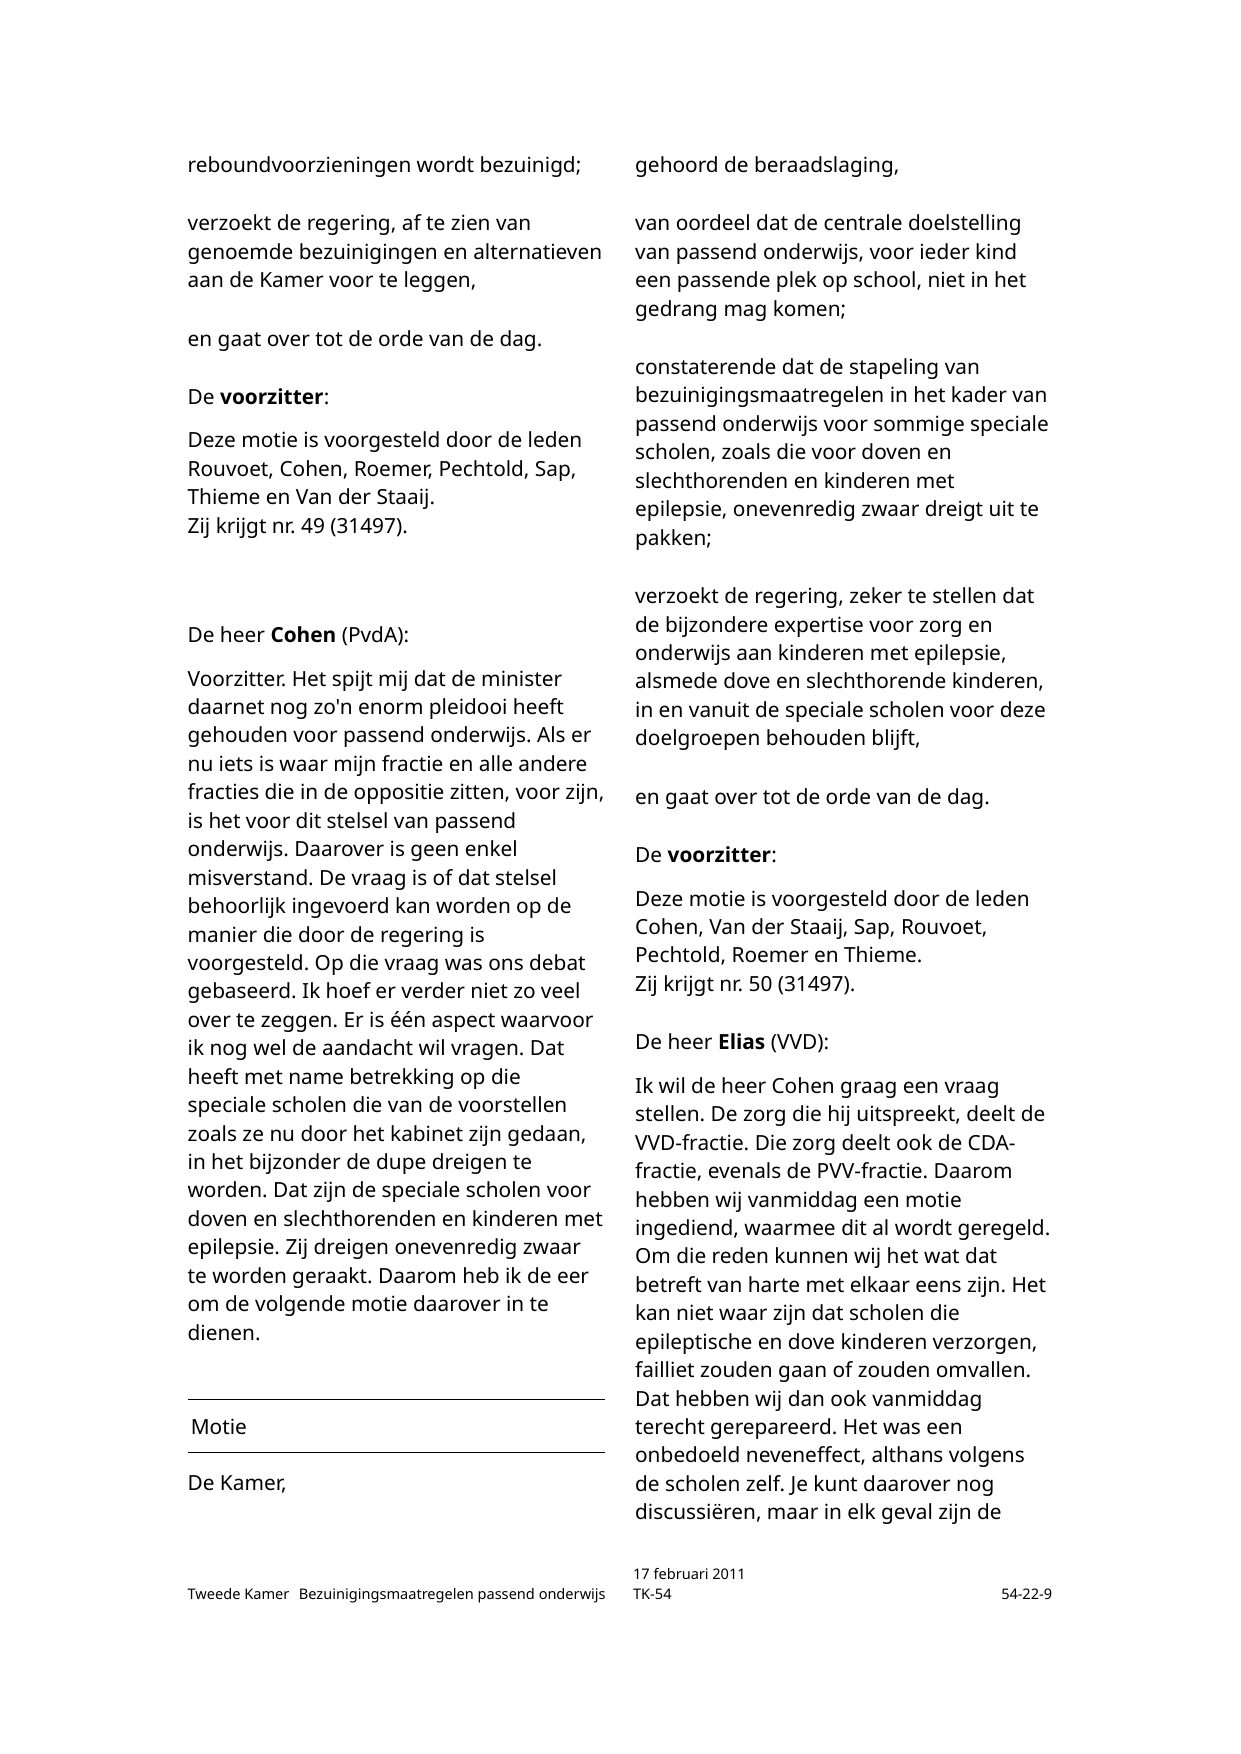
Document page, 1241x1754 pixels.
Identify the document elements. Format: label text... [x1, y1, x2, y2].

text Voorzitter. Het spijt mij dat de minister daarnet nog zo'n enorm pleidooi heeft gehouden voor passend onderwijs. Als er nu iets is waar mijn fractie en alle andere fracties die in de oppositie zitten, voor zijn, is het voor dit stelsel van passend onderwijs. Daarover is geen enkel misverstand. De vraag is of dat stelsel behoorlijk ingevoerd kan worden op de manier die door de regering is voorgesteld. Op die vraag was ons debat gebaseerd. Ik hoef er verder niet zo veel over te zeggen. Er is één aspect waarvoor ik nog wel de aandacht wil vragen. Dat heeft met name betrekking op die speciale scholen die van de voorstellen zoals ze nu door het kabinet zijn gedaan, in het bijzonder de dupe dreigen te worden. Dat zijn de speciale scholen voor doven en slechthorenden en kinderen met epilepsie. Zij dreigen onevenredig zwaar te worden geraakt. Daarom heb ik de eer om de volgende motie daarover in te dienen. [187, 664, 605, 1346]
text en gaat over tot de orde van de dag. [187, 324, 605, 352]
text De voorzitter: [635, 840, 1053, 869]
text Deze motie is voorgesteld door de leden Cohen, Van der Staaij, Sap, Rouvoet, Pechtold, Roemer en Thieme. [635, 884, 1053, 969]
text Zij krijgt nr. 50 (31497). [635, 969, 1053, 997]
text  [187, 569, 605, 598]
text reboundvoorzieningen wordt bezuinigd; [187, 150, 605, 178]
text en gaat over tot de orde van de dag. [635, 782, 1053, 810]
text verzoekt de regering, zeker te stellen dat de bijzondere expertise voor zorg en onderwijs aan kinderen met epilepsie, alsmede dove en slechthorende kinderen, in en vanuit de speciale scholen voor deze doelgroepen behouden blijft, [635, 581, 1053, 752]
text Ik wil de heer Cohen graag een vraag stellen. De zorg die hij uitspreekt, deelt de VVD-fractie. Die zorg deelt ook de CDA-fractie, evenals de PVV-fractie. Daarom hebben wij vanmiddag een motie ingediend, waarmee dit al wordt geregeld. Om die reden kunnen wij het wat dat betreft van harte met elkaar eens zijn. Het kan niet waar zijn dat scholen die epileptische en dove kinderen verzorgen, failliet zouden gaan of zouden omvallen. Dat hebben wij dan ook vanmiddag terecht gerepareerd. Het was een onbedoeld neveneffect, althans volgens de scholen zelf. Je kunt daarover nog discussiëren, maar in elk geval zijn de [635, 1071, 1053, 1526]
text gehoord de beraadslaging, [635, 150, 1053, 178]
text De Kamer, [187, 1468, 605, 1497]
text verzoekt de regering, af te zien van genoemde bezuinigingen en alternatieven aan de Kamer voor te leggen, [187, 208, 605, 294]
text De heer Cohen (PvdA): [187, 620, 605, 649]
text constaterende dat de stapeling van bezuinigingsmaatregelen in het kader van passend onderwijs voor sommige speciale scholen, zoals die voor doven en slechthorenden en kinderen met epilepsie, onevenredig zwaar dreigt uit te pakken; [635, 352, 1053, 551]
text van oordeel dat de centrale doelstelling van passend onderwijs, voor ieder kind een passende plek op school, niet in het gedrang mag komen; [635, 208, 1053, 322]
text Deze motie is voorgesteld door de leden Rouvoet, Cohen, Roemer, Pechtold, Sap, Thieme en Van der Staaij. [187, 426, 605, 511]
text De voorzitter: [187, 382, 605, 411]
text De heer Elias (VVD): [635, 1027, 1053, 1056]
text Zij krijgt nr. 49 (31497). [187, 511, 605, 539]
subtitle Motie [187, 1400, 605, 1453]
